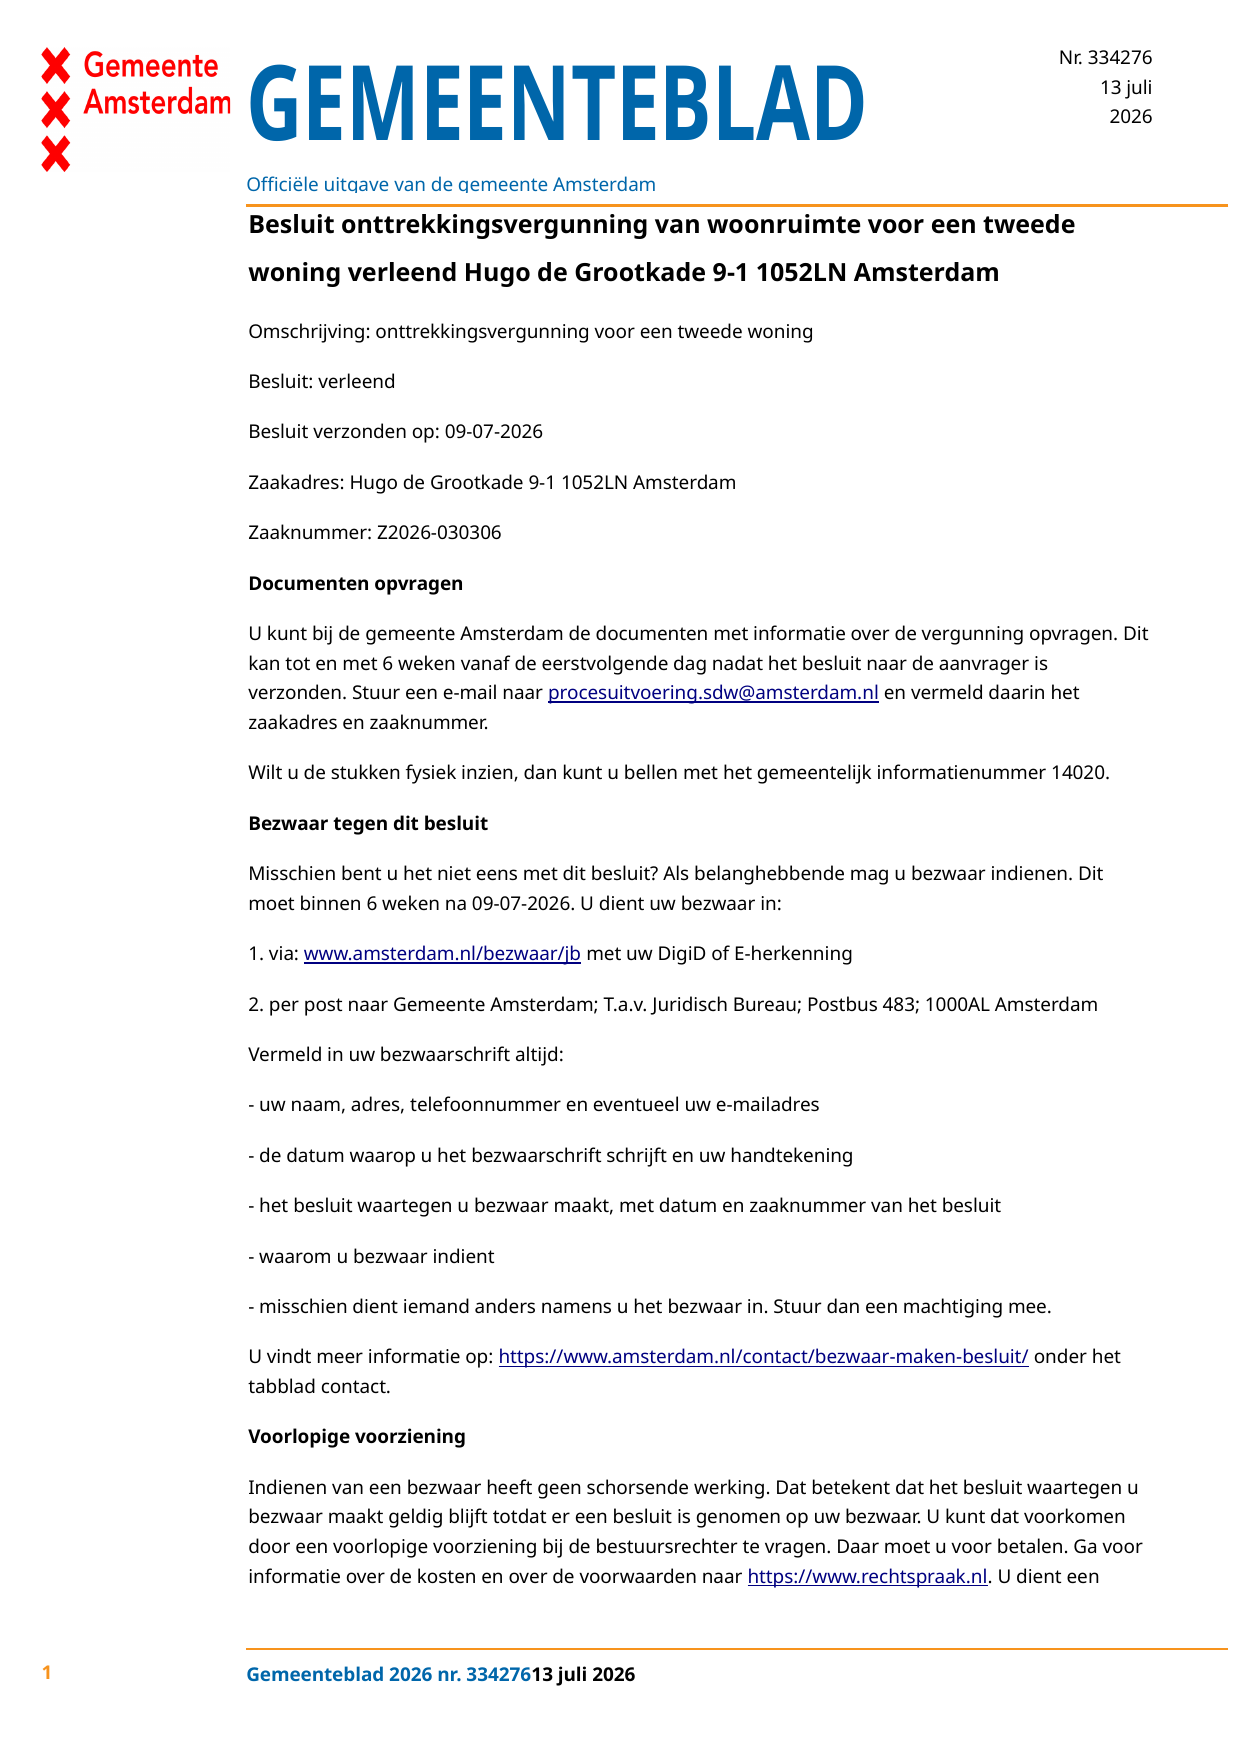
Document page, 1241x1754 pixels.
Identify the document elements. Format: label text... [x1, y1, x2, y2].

text Wilt u de stukken fysiek inzien, dan kunt u bellen met het gemeentelijk informatienummer 14020. [248, 759, 1152, 785]
text Voorlopige voorziening [248, 1424, 1152, 1449]
text Omschrijving: onttrekkingsvergunning voor een tweede woning [248, 318, 1152, 344]
text Besluit onttrekkingsvergunning van woonruimte voor een tweede woning verleend Hugo de Grootkade 9-1 1052LN Amsterdam [248, 207, 1152, 288]
text 2. per post naar Gemeente Amsterdam; T.a.v. Juridisch Bureau; Postbus 483; 1000AL Amsterdam [248, 991, 1152, 1017]
text U vindt meer informatie op: https://www.amsterdam.nl/contact/bezwaar-maken-besluit/ onder het tabblad contact. [248, 1344, 1152, 1399]
text - uw naam, adres, telefoonnummer en eventueel uw e-mailadres [248, 1092, 1152, 1117]
text U kunt bij de gemeente Amsterdam de documenten met informatie over de vergunning opvragen. Dit kan tot en met 6 weken vanaf de eerstvolgende dag nadat het besluit naar de aanvrager is verzonden. Stuur een e-mail naar procesuitvoering.sdw@amsterdam.nl en vermeld daarin het zaakadres en zaaknummer. [248, 620, 1152, 735]
text - waarom u bezwaar indient [248, 1243, 1152, 1269]
text Misschien bent u het niet eens met dit besluit? Als belanghebbende mag u bezwaar indienen. Dit moet binnen 6 weken na 09-07-2026. U dient uw bezwaar in: [248, 860, 1152, 916]
text Bezwaar tegen dit besluit [248, 810, 1152, 836]
text 1. via: www.amsterdam.nl/bezwaar/jb met uw DigiD of E-herkenning [248, 940, 1152, 966]
text Besluit: verleend [248, 368, 1152, 394]
text - de datum waarop u het bezwaarschrift schrijft en uw handtekening [248, 1142, 1152, 1168]
text Besluit verzonden op: 09-07-2026 [248, 419, 1152, 444]
text Vermeld in uw bezwaarschrift altijd: [248, 1041, 1152, 1067]
text Indienen van een bezwaar heeft geen schorsende werking. Dat betekent dat het besluit waartegen u bezwaar maakt geldig blijft totdat er een besluit is genomen op uw bezwaar. U kunt dat voorkomen door een voorlopige voorziening bij de bestuursrechter te vragen. Daar moet u voor betalen. Ga voor informatie over de kosten en over de voorwaarden naar https://www.rechtspraak.nl. U dient een [248, 1474, 1152, 1589]
picture [41, 47, 231, 172]
text Zaaknummer: Z2026-030306 [248, 519, 1152, 545]
text Zaakadres: Hugo de Grootkade 9-1 1052LN Amsterdam [248, 469, 1152, 495]
text - het besluit waartegen u bezwaar maakt, met datum en zaaknummer van het besluit [248, 1192, 1152, 1218]
text - misschien dient iemand anders namens u het bezwaar in. Stuur dan een machtiging mee. [248, 1293, 1152, 1319]
text Documenten opvragen [248, 570, 1152, 596]
